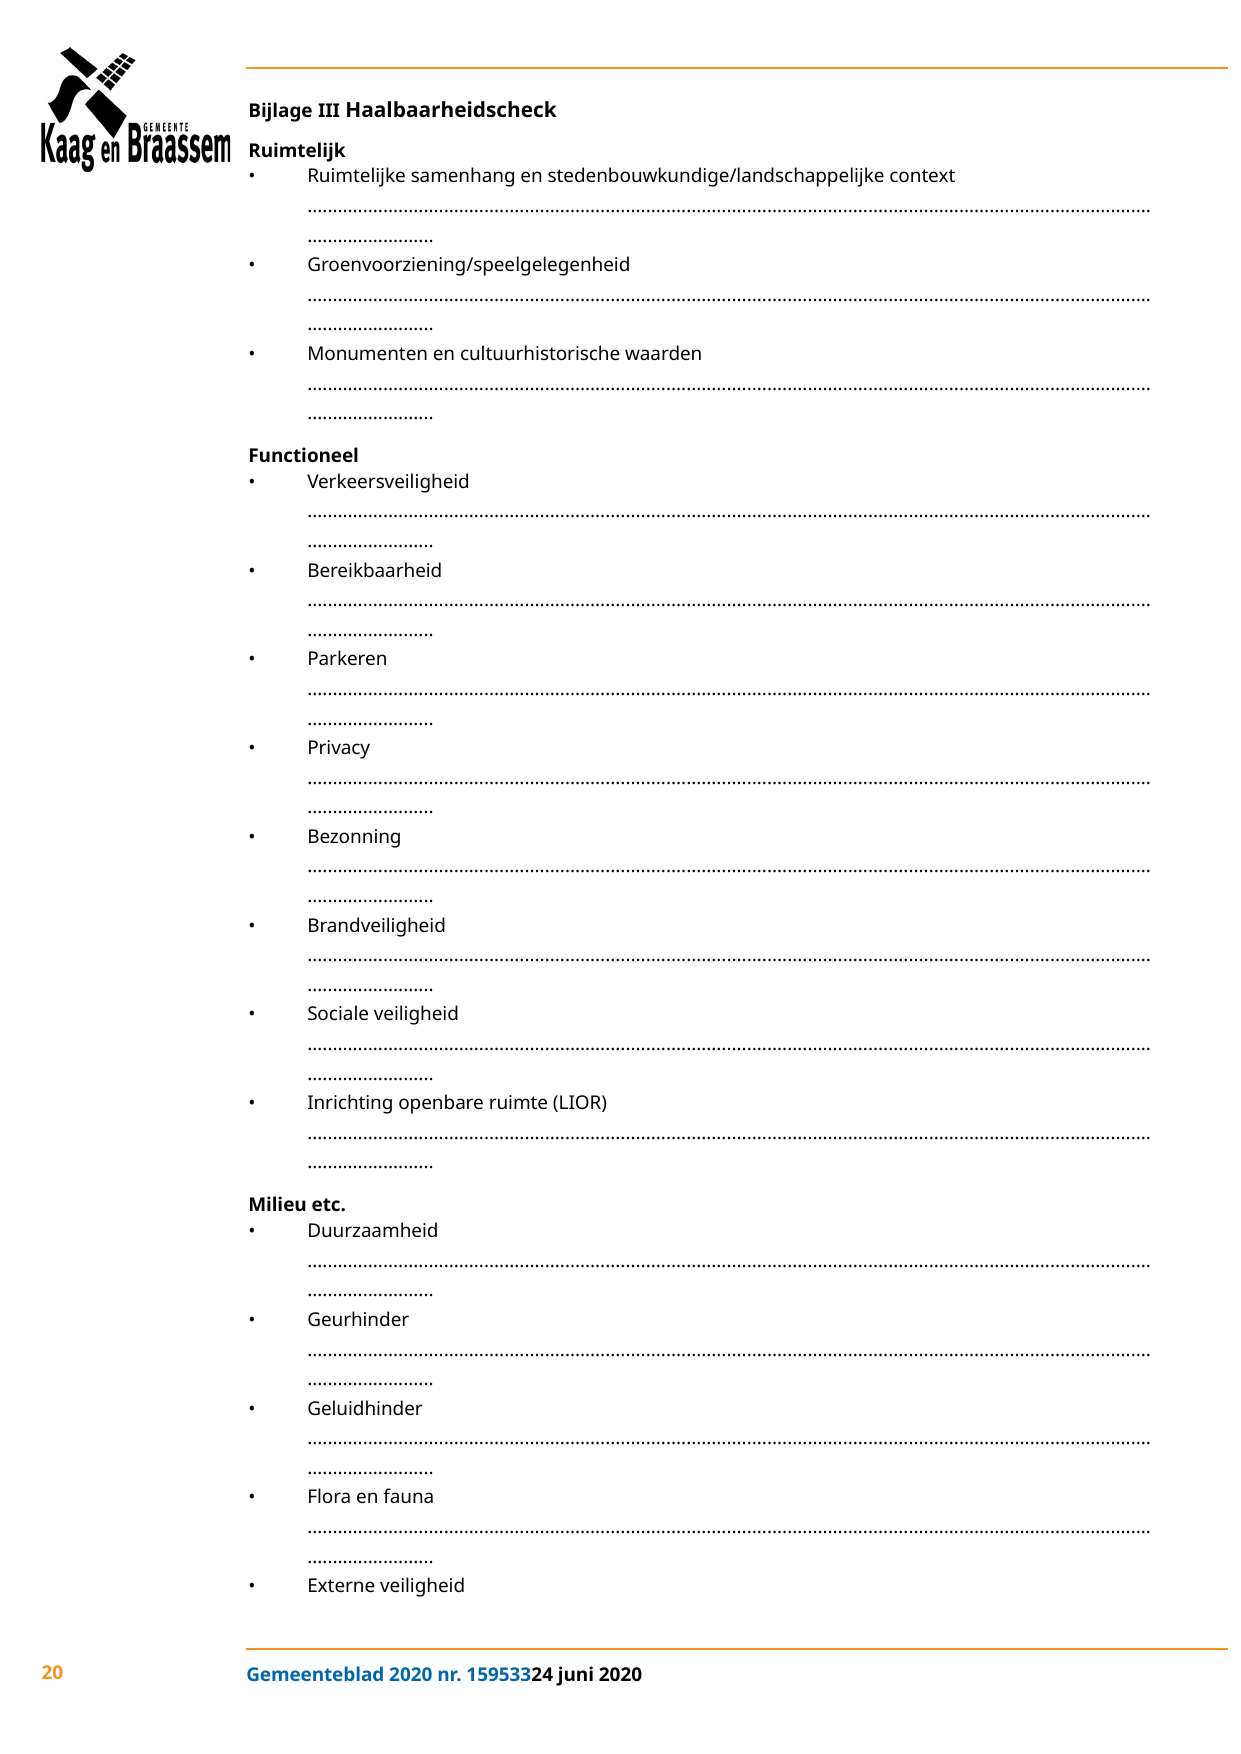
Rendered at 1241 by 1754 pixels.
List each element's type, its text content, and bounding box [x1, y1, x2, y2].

list Inrichting openbare ruimte (LIOR) [248, 1089, 1152, 1115]
list Privacy [248, 734, 1152, 760]
list ................................................................................................................................................................................................ [248, 1513, 1152, 1568]
list Externe veiligheid [248, 1572, 1152, 1598]
list ................................................................................................................................................................................................ [248, 281, 1152, 336]
list Flora en fauna [248, 1484, 1152, 1509]
list Brandveiligheid [248, 912, 1152, 938]
list ................................................................................................................................................................................................ [248, 192, 1152, 247]
list Parkeren [248, 646, 1152, 671]
list Ruimtelijke samenhang en stedenbouwkundige/landschappelijke context [248, 163, 1152, 188]
list ................................................................................................................................................................................................ [248, 764, 1152, 819]
list Groenvoorziening/speelgelegenheid [248, 251, 1152, 277]
list ................................................................................................................................................................................................ [248, 1247, 1152, 1302]
list ................................................................................................................................................................................................ [248, 498, 1152, 553]
list Bereikbaarheid [248, 557, 1152, 583]
list ................................................................................................................................................................................................ [248, 941, 1152, 997]
picture [41, 47, 231, 172]
list ................................................................................................................................................................................................ [248, 1030, 1152, 1086]
list ................................................................................................................................................................................................ [248, 370, 1152, 425]
list ................................................................................................................................................................................................ [248, 1119, 1152, 1174]
list ................................................................................................................................................................................................ [248, 1336, 1152, 1391]
text Bijlage III Haalbaarheidscheck [248, 95, 1152, 123]
list Bezonning [248, 823, 1152, 849]
list Sociale veiligheid [248, 1001, 1152, 1026]
list ................................................................................................................................................................................................ [248, 1424, 1152, 1480]
text Milieu etc. [248, 1192, 1152, 1217]
text Ruimtelijk [248, 137, 1152, 163]
list ................................................................................................................................................................................................ [248, 853, 1152, 908]
text Functioneel [248, 442, 1152, 468]
list Geluidhinder [248, 1395, 1152, 1421]
list Monumenten en cultuurhistorische waarden [248, 340, 1152, 366]
list Geurhinder [248, 1306, 1152, 1332]
list Verkeersveiligheid [248, 468, 1152, 494]
list Duurzaamheid [248, 1217, 1152, 1243]
list ................................................................................................................................................................................................ [248, 675, 1152, 731]
list ................................................................................................................................................................................................ [248, 586, 1152, 642]
